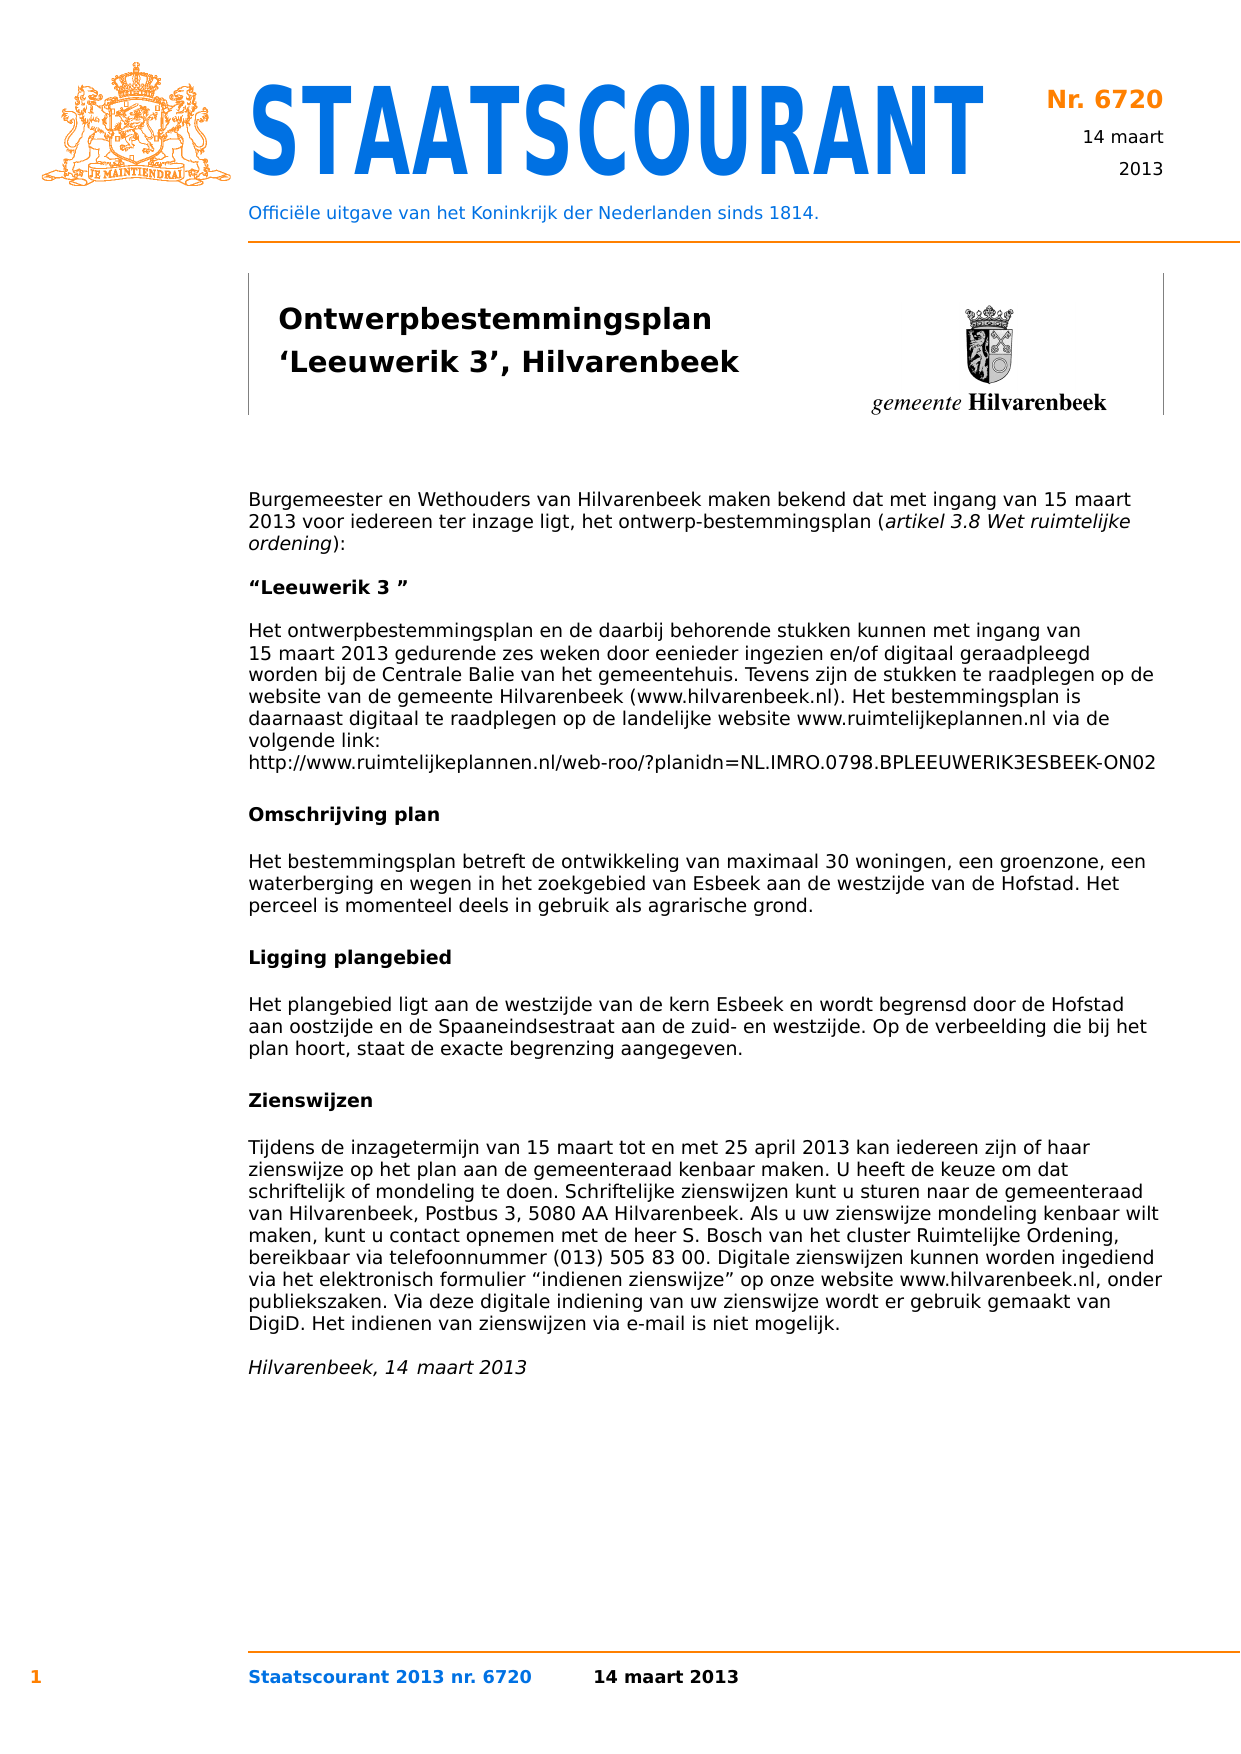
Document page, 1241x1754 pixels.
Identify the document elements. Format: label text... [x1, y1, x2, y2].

table_header Nr. 6720 [998, 62, 1240, 121]
table_cell Officiële uitgave van het Koninkrijk der Nederlanden sinds 1814. [248, 203, 1240, 241]
text Het bestemmingsplan betreft de ontwikkeling van maximaal 30 woningen, een groenzone, een waterberging en wegen in het zoekgebied van Esbeek aan de westzijde van de Hofstad. Het perceel is momenteel deels in gebruik als agrarische grond. [248, 851, 1163, 917]
text Hilvarenbeek, 14 maart 2013 [248, 1357, 1163, 1379]
text Tijdens de inzagetermijn van 15 maart tot en met 25 april 2013 kan iedereen zijn of haar zienswijze op het plan aan de gemeenteraad kenbaar maken. U heeft de keuze om dat schriftelijk of mondeling te doen. Schriftelijke zienswijzen kunt u sturen naar de gemeenteraad van Hilvarenbeek, Postbus 3, 5080 AA Hilvarenbeek. Als u uw zienswijze mondeling kenbaar wilt maken, kunt u contact opnemen met de heer S. Bosch van het cluster Ruimtelijke Ordening, bereikbaar via telefoonnummer (013) 505 83 00. Digitale zienswijzen kunnen worden ingediend via het elektronisch formulier “indienen zienswijze” op onze website www.hilvarenbeek.nl, onder publiekszaken. Via deze digitale indiening van uw zienswijze wordt er gebruik gemaakt van DigiD. Het indienen van zienswijzen via e-mail is niet mogelijk. [248, 1137, 1163, 1335]
picture [41, 62, 231, 186]
table_header [25, 62, 248, 241]
table_header STAATSCOURANT [248, 62, 998, 203]
subtitle Omschrijving plan [248, 804, 1163, 826]
text Het ontwerpbestemmingsplan en de daarbij behorende stukken kunnen met ingang van 15 maart 2013 gedurende zes weken door eenieder ingezien en/of digitaal geraadpleegd worden bij de Centrale Balie van het gemeentehuis. Tevens zijn de stukken te raadplegen op de website van de gemeente Hilvarenbeek (www.hilvarenbeek.nl). Het bestemmingsplan is daarnaast digitaal te raadplegen op de landelijke website www.ruimtelijkeplannen.nl via de volgende link: [248, 620, 1163, 752]
subtitle Zienswijzen [248, 1090, 1163, 1112]
text Het plangebied ligt aan de westzijde van de kern Esbeek en wordt begrensd door de Hofstad aan oostzijde en de Spaaneindsestraat aan de zuid- en westzijde. Op de verbeelding die bij het plan hoort, staat de exacte begrenzing aangegeven. [248, 994, 1163, 1060]
text “Leeuwerik 3 ” [248, 577, 1163, 598]
picture [844, 302, 1134, 415]
subtitle Ontwerpbestemmingsplan ‘Leeuwerik 3’, Hilvarenbeek [249, 273, 1163, 415]
table_cell 2013 [998, 153, 1240, 203]
text Burgemeester en Wethouders van Hilvarenbeek maken bekend dat met ingang van 15 maart 2013 voor iedereen ter inzage ligt, het ontwerp-bestemmingsplan (artikel 3.8 Wet ruimtelijke ordening): [248, 489, 1163, 555]
text http://www.ruimtelijkeplannen.nl/web-roo/?planidn=NL.IMRO.0798.BPLEEUWERIK3ESBEEK-ON02 [248, 752, 1163, 774]
table_cell 14 maart [998, 121, 1240, 153]
subtitle Ligging plangebied [248, 947, 1163, 969]
